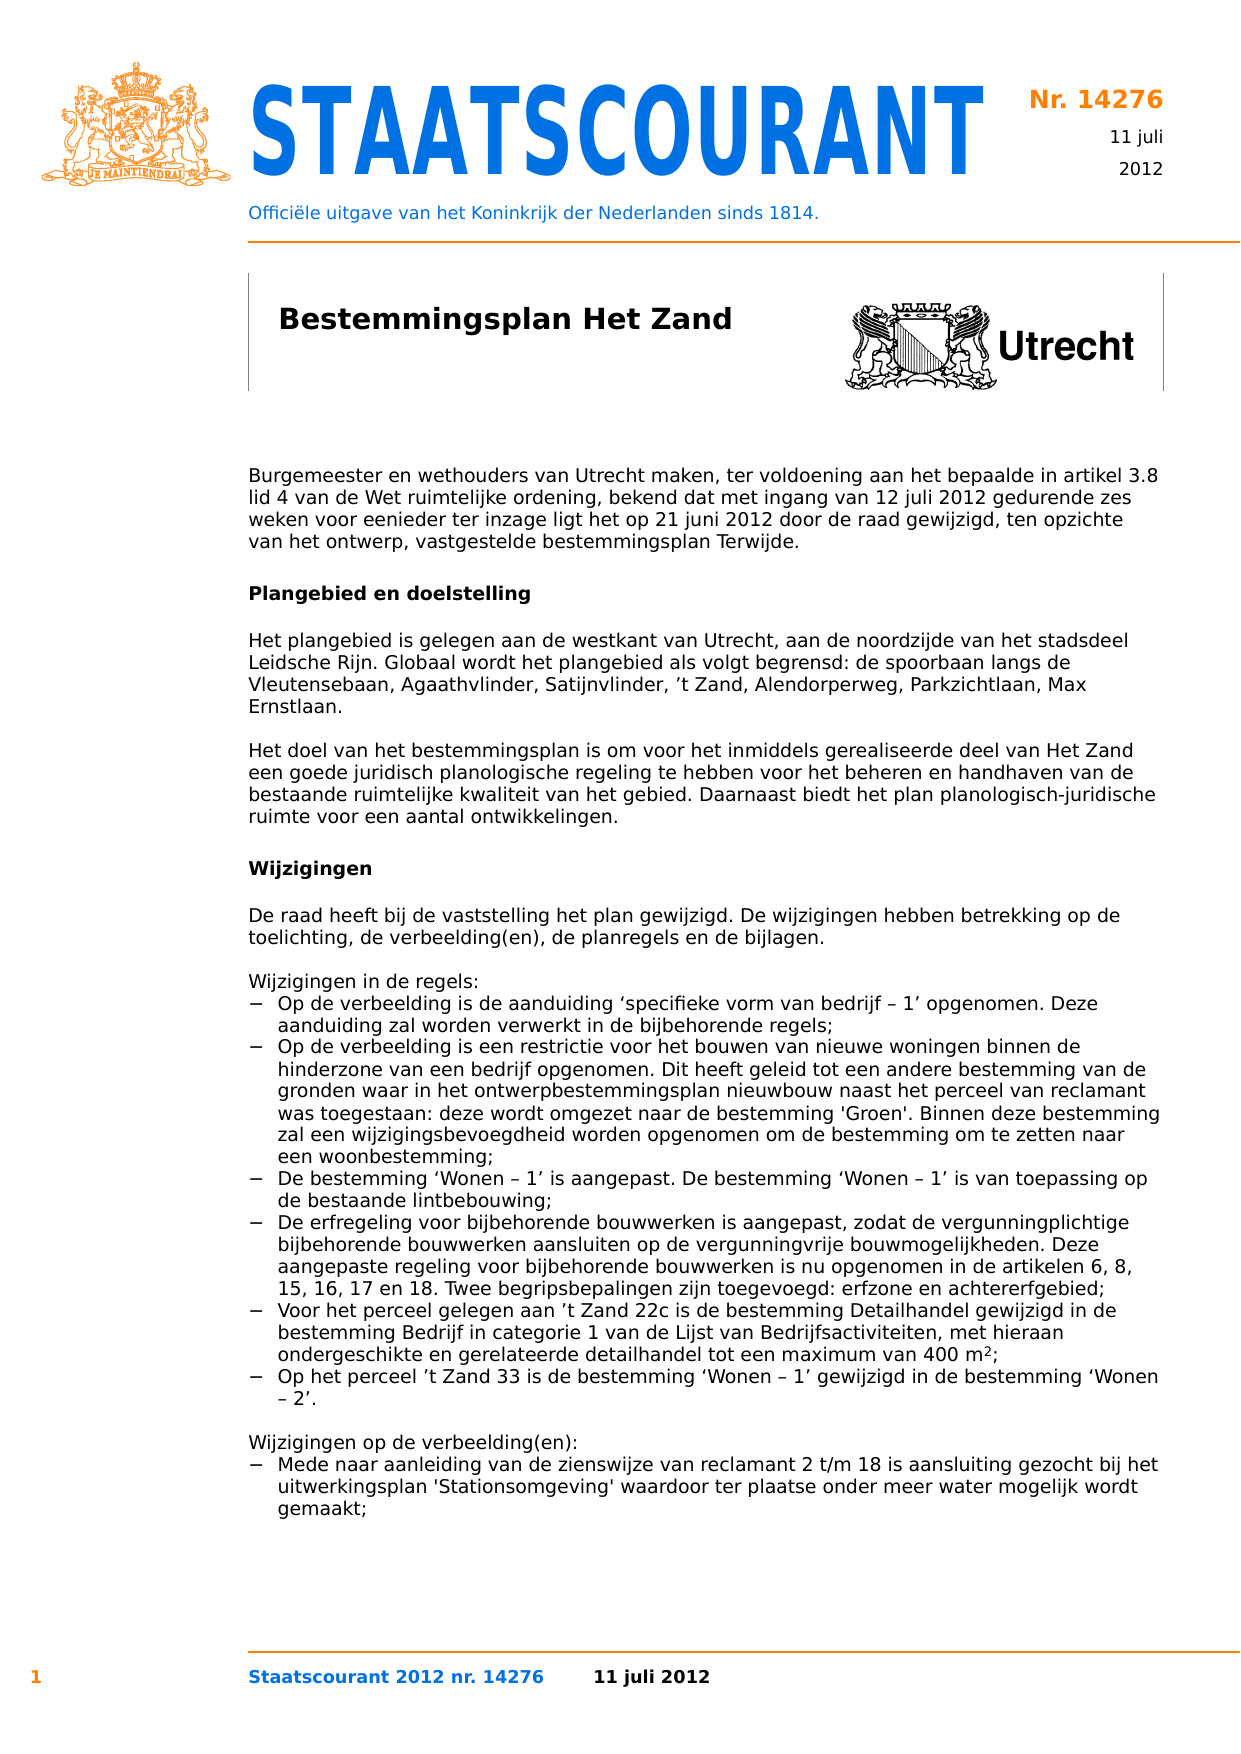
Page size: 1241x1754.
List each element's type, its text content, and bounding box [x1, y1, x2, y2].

subtitle Plangebied en doelstelling [248, 583, 1163, 605]
subtitle Bestemmingsplan Het Zand [249, 273, 1163, 391]
table_cell 2012 [998, 153, 1240, 203]
text Wijzigingen op de verbeelding(en): [248, 1432, 1163, 1454]
text Burgemeester en wethouders van Utrecht maken, ter voldoening aan het bepaalde in artikel 3.8 lid 4 van de Wet ruimtelijke ordening, bekend dat met ingang van 12 juli 2012 gedurende zes weken voor eenieder ter inzage ligt het op 21 juni 2012 door de raad gewijzigd, ten opzichte van het ontwerp, vastgestelde bestemmingsplan Terwijde. [248, 465, 1163, 553]
text − Op het perceel ’t Zand 33 is de bestemming ‘Wonen – 1’ gewijzigd in de bestemming ‘Wonen – 2’. [248, 1366, 1163, 1410]
text Wijzigingen in de regels: [248, 971, 1163, 992]
text − Op de verbeelding is de aanduiding ‘specifieke vorm van bedrijf – 1’ opgenomen. Deze aanduiding zal worden verwerkt in de bijbehorende regels; [248, 992, 1163, 1036]
table_header STAATSCOURANT [248, 62, 998, 203]
subtitle Wijzigingen [248, 858, 1163, 880]
table_header [25, 62, 248, 241]
table_header Nr. 14276 [998, 62, 1240, 121]
text Het doel van het bestemmingsplan is om voor het inmiddels gerealiseerde deel van Het Zand een goede juridisch planologische regeling te hebben voor het beheren en handhaven van de bestaande ruimtelijke kwaliteit van het gebied. Daarnaast biedt het plan planologisch-juridische ruimte voor een aantal ontwikkelingen. [248, 740, 1163, 828]
table_cell Officiële uitgave van het Koninkrijk der Nederlanden sinds 1814. [248, 203, 1240, 241]
text De raad heeft bij de vaststelling het plan gewijzigd. De wijzigingen hebben betrekking op de toelichting, de verbeelding(en), de planregels en de bijlagen. [248, 905, 1163, 949]
text − De bestemming ‘Wonen – 1’ is aangepast. De bestemming ‘Wonen – 1’ is van toepassing op de bestaande lintbebouwing; [248, 1168, 1163, 1212]
text − Voor het perceel gelegen aan ’t Zand 22c is de bestemming Detailhandel gewijzigd in de bestemming Bedrijf in categorie 1 van de Lijst van Bedrijfsactiviteiten, met hieraan ondergeschikte en gerelateerde detailhandel tot een maximum van 400 m2; [248, 1300, 1163, 1366]
text − Op de verbeelding is een restrictie voor het bouwen van nieuwe woningen binnen de hinderzone van een bedrijf opgenomen. Dit heeft geleid tot een andere bestemming van de gronden waar in het ontwerpbestemmingsplan nieuwbouw naast het perceel van reclamant was toegestaan: deze wordt omgezet naar de bestemming 'Groen'. Binnen deze bestemming zal een wijzigingsbevoegdheid worden opgenomen om de bestemming om te zetten naar een woonbestemming; [248, 1036, 1163, 1168]
table_cell 11 juli [998, 121, 1240, 153]
text Het plangebied is gelegen aan de westkant van Utrecht, aan de noordzijde van het stadsdeel Leidsche Rijn. Globaal wordt het plangebied als volgt begrensd: de spoorbaan langs de Vleutensebaan, Agaathvlinder, Satijnvlinder, ’t Zand, Alendorperweg, Parkzichtlaan, Max Ernstlaan. [248, 630, 1163, 718]
text − Mede naar aanleiding van de zienswijze van reclamant 2 t/m 18 is aansluiting gezocht bij het uitwerkingsplan 'Stationsomgeving' waardoor ter plaatse onder meer water mogelijk wordt gemaakt; [248, 1454, 1163, 1520]
text − De erfregeling voor bijbehorende bouwwerken is aangepast, zodat de vergunningplichtige bijbehorende bouwwerken aansluiten op de vergunningvrije bouwmogelijkheden. Deze aangepaste regeling voor bijbehorende bouwwerken is nu opgenomen in de artikelen 6, 8, 15, 16, 17 en 18. Twee begripsbepalingen zijn toegevoegd: erfzone en achtererfgebied; [248, 1212, 1163, 1300]
picture [844, 302, 1134, 391]
picture [41, 62, 231, 186]
